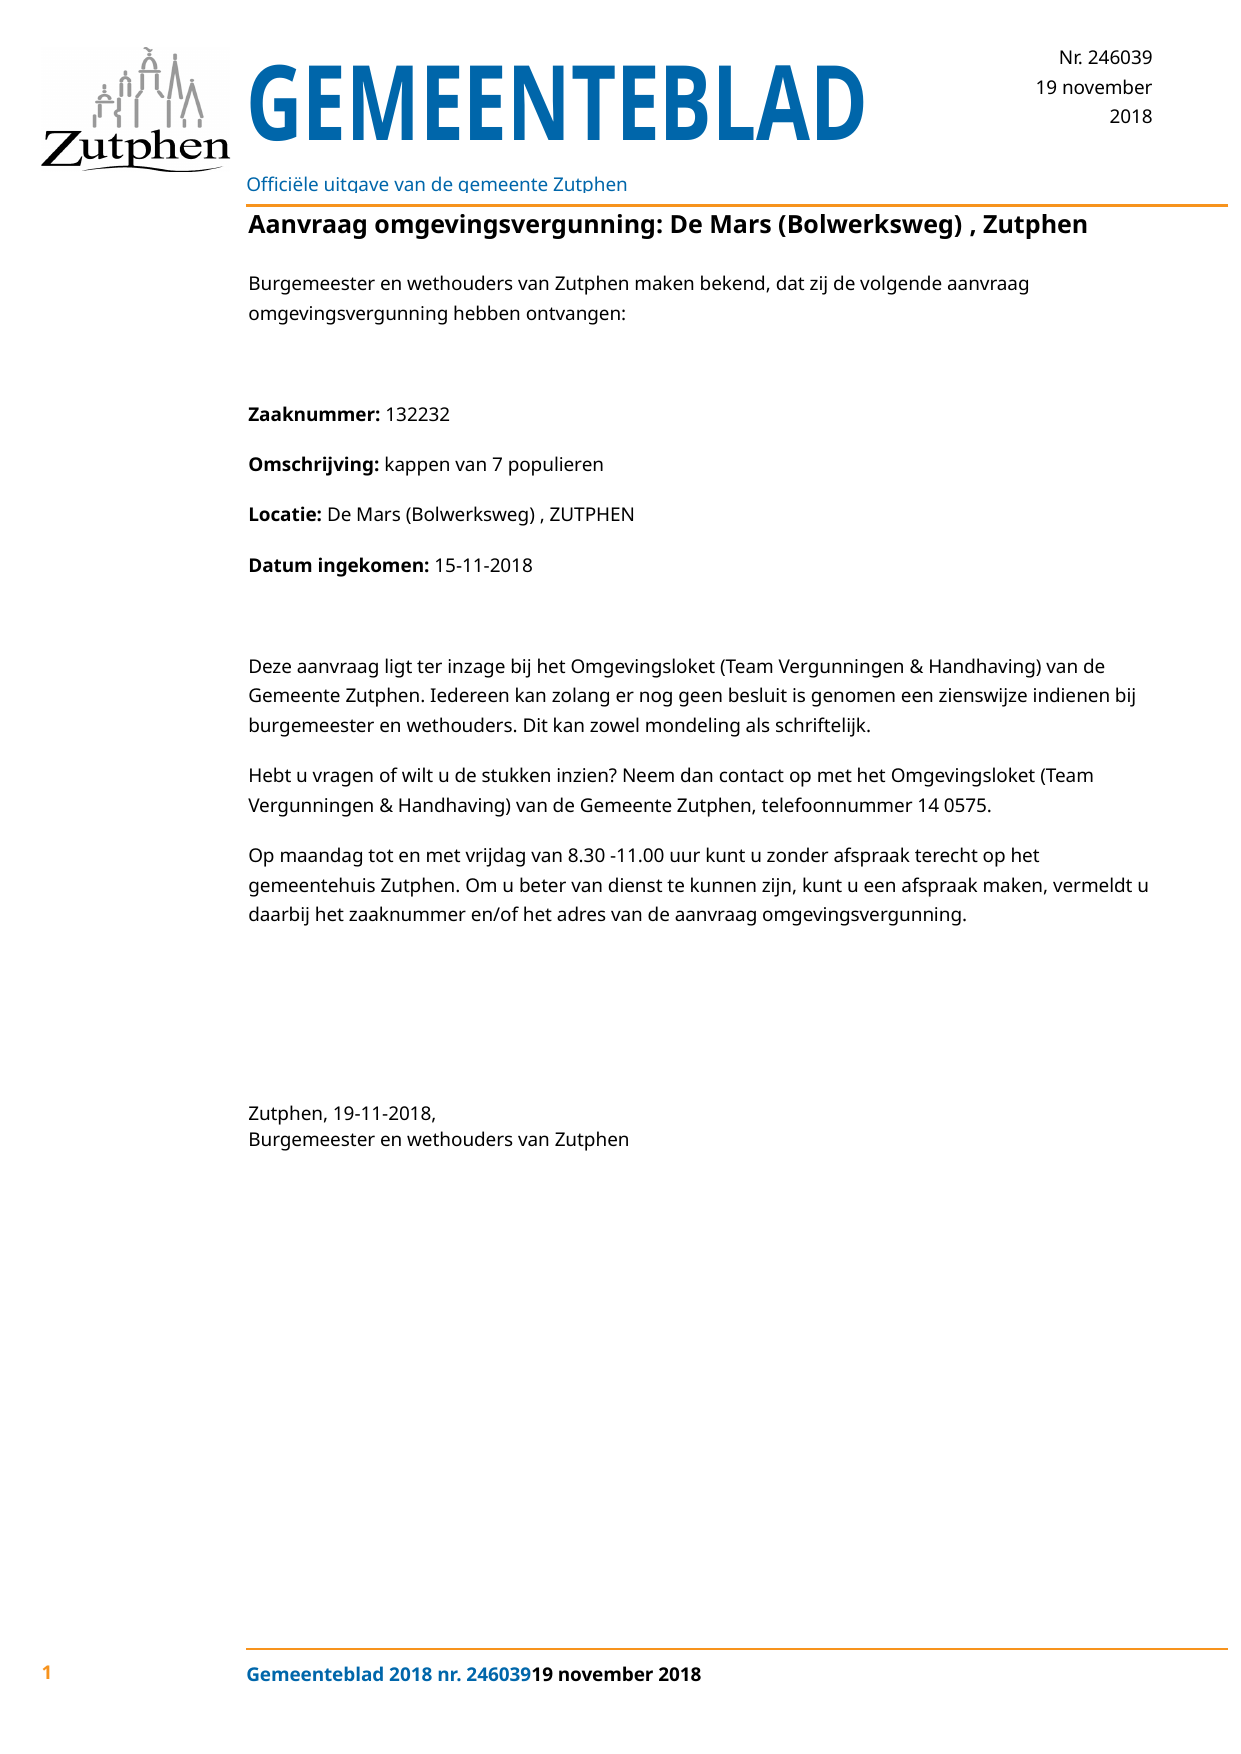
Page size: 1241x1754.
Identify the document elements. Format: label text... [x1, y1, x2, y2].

text Omschrijving: kappen van 7 populieren [248, 451, 1152, 477]
text Op maandag tot en met vrijdag van 8.30 -11.00 uur kunt u zonder afspraak terecht op het gemeentehuis Zutphen. Om u beter van dienst te kunnen zijn, kunt u een afspraak maken, vermeldt u daarbij het zaaknummer en/of het adres van de aanvraag omgevingsvergunning. [248, 842, 1152, 927]
text Locatie: De Mars (Bolwerksweg) , ZUTPHEN [248, 502, 1152, 527]
text Zutphen, 19-11-2018, [248, 1101, 1152, 1126]
text Datum ingekomen: 15-11-2018 [248, 552, 1152, 578]
text Zaaknummer: 132232 [248, 401, 1152, 426]
text Burgemeester en wethouders van Zutphen [248, 1126, 1152, 1152]
text Aanvraag omgevingsvergunning: De Mars (Bolwerksweg) , Zutphen [248, 207, 1152, 241]
text Hebt u vragen of wilt u de stukken inzien? Neem dan contact op met het Omgevingsloket (Team Vergunningen & Handhaving) van de Gemeente Zutphen, telefoonnummer 14 0575. [248, 762, 1152, 818]
text Burgemeester en wethouders van Zutphen maken bekend, dat zij de volgende aanvraag omgevingsvergunning hebben ontvangen: [248, 270, 1152, 326]
picture [41, 47, 231, 172]
text Deze aanvraag ligt ter inzage bij het Omgevingsloket (Team Vergunningen & Handhaving) van de Gemeente Zutphen. Iedereen kan zolang er nog geen besluit is genomen een zienswijze indienen bij burgemeester en wethouders. Dit kan zowel mondeling als schriftelijk. [248, 653, 1152, 738]
